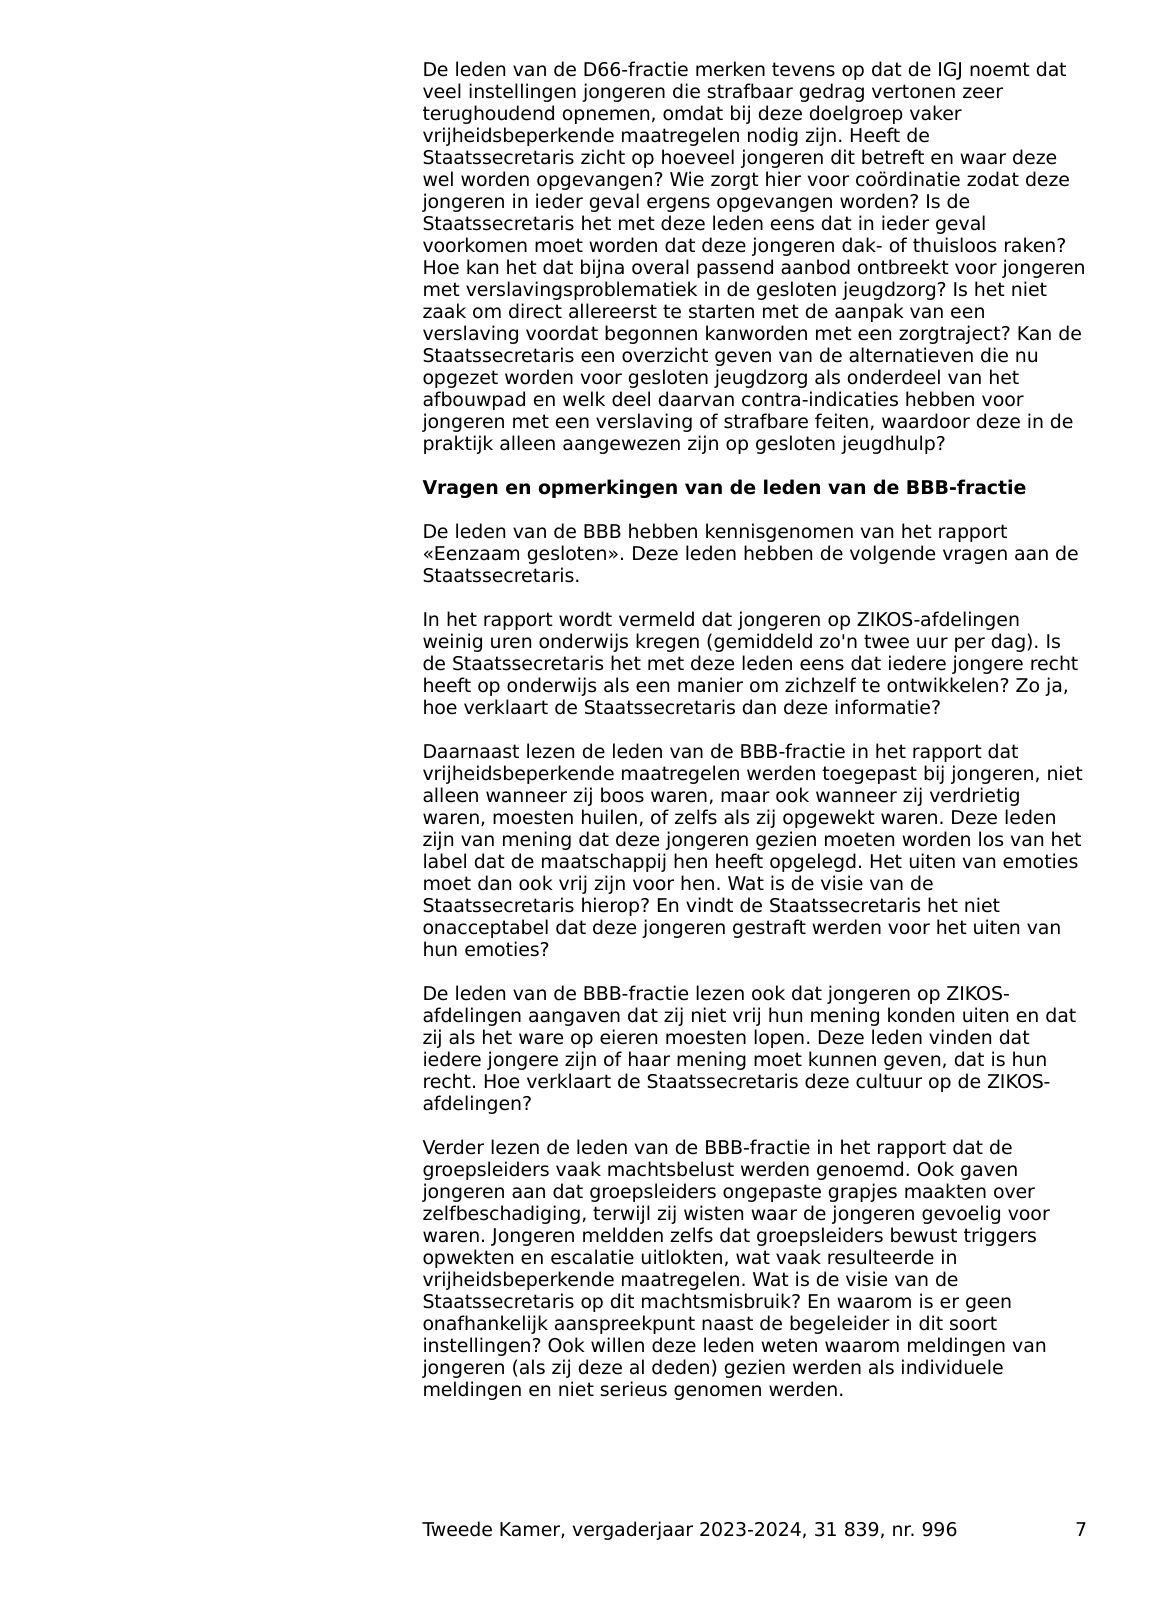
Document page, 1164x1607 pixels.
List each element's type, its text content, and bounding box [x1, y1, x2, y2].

subtitle Vragen en opmerkingen van de leden van de BBB-fractie [422, 477, 1087, 499]
text De leden van de D66-fractie merken tevens op dat de IGJ noemt dat veel instellingen jongeren die strafbaar gedrag vertonen zeer terughoudend opnemen, omdat bij deze doelgroep vaker vrijheidsbeperkende maatregelen nodig zijn. Heeft de Staatssecretaris zicht op hoeveel jongeren dit betreft en waar deze wel worden opgevangen? Wie zorgt hier voor coördinatie zodat deze jongeren in ieder geval ergens opgevangen worden? Is de Staatssecretaris het met deze leden eens dat in ieder geval voorkomen moet worden dat deze jongeren dak- of thuisloos raken? Hoe kan het dat bijna overal passend aanbod ontbreekt voor jongeren met verslavingsproblematiek in de gesloten jeugdzorg? Is het niet zaak om direct allereerst te starten met de aanpak van een verslaving voordat begonnen kanworden met een zorgtraject? Kan de Staatssecretaris een overzicht geven van de alternatieven die nu opgezet worden voor gesloten jeugdzorg als onderdeel van het afbouwpad en welk deel daarvan contra-indicaties hebben voor jongeren met een verslaving of strafbare feiten, waardoor deze in de praktijk alleen aangewezen zijn op gesloten jeugdhulp? [422, 59, 1087, 455]
text De leden van de BBB hebben kennisgenomen van het rapport «Eenzaam gesloten». Deze leden hebben de volgende vragen aan de Staatssecretaris. [422, 521, 1087, 587]
text De leden van de BBB-fractie lezen ook dat jongeren op ZIKOS-afdelingen aangaven dat zij niet vrij hun mening konden uiten en dat zij als het ware op eieren moesten lopen. Deze leden vinden dat iedere jongere zijn of haar mening moet kunnen geven, dat is hun recht. Hoe verklaart de Staatssecretaris deze cultuur op de ZIKOS-afdelingen? [422, 983, 1087, 1115]
text Daarnaast lezen de leden van de BBB-fractie in het rapport dat vrijheidsbeperkende maatregelen werden toegepast bij jongeren, niet alleen wanneer zij boos waren, maar ook wanneer zij verdrietig waren, moesten huilen, of zelfs als zij opgewekt waren. Deze leden zijn van mening dat deze jongeren gezien moeten worden los van het label dat de maatschappij hen heeft opgelegd. Het uiten van emoties moet dan ook vrij zijn voor hen. Wat is de visie van de Staatssecretaris hierop? En vindt de Staatssecretaris het niet onacceptabel dat deze jongeren gestraft werden voor het uiten van hun emoties? [422, 741, 1087, 961]
text Verder lezen de leden van de BBB-fractie in het rapport dat de groepsleiders vaak machtsbelust werden genoemd. Ook gaven jongeren aan dat groepsleiders ongepaste grapjes maakten over zelfbeschadiging, terwijl zij wisten waar de jongeren gevoelig voor waren. Jongeren meldden zelfs dat groepsleiders bewust triggers opwekten en escalatie uitlokten, wat vaak resulteerde in vrijheidsbeperkende maatregelen. Wat is de visie van de Staatssecretaris op dit machtsmisbruik? En waarom is er geen onafhankelijk aanspreekpunt naast de begeleider in dit soort instellingen? Ook willen deze leden weten waarom meldingen van jongeren (als zij deze al deden) gezien werden als individuele meldingen en niet serieus genomen werden. [422, 1137, 1087, 1401]
text In het rapport wordt vermeld dat jongeren op ZIKOS-afdelingen weinig uren onderwijs kregen (gemiddeld zo'n twee uur per dag). Is de Staatssecretaris het met deze leden eens dat iedere jongere recht heeft op onderwijs als een manier om zichzelf te ontwikkelen? Zo ja, hoe verklaart de Staatssecretaris dan deze informatie? [422, 609, 1087, 719]
